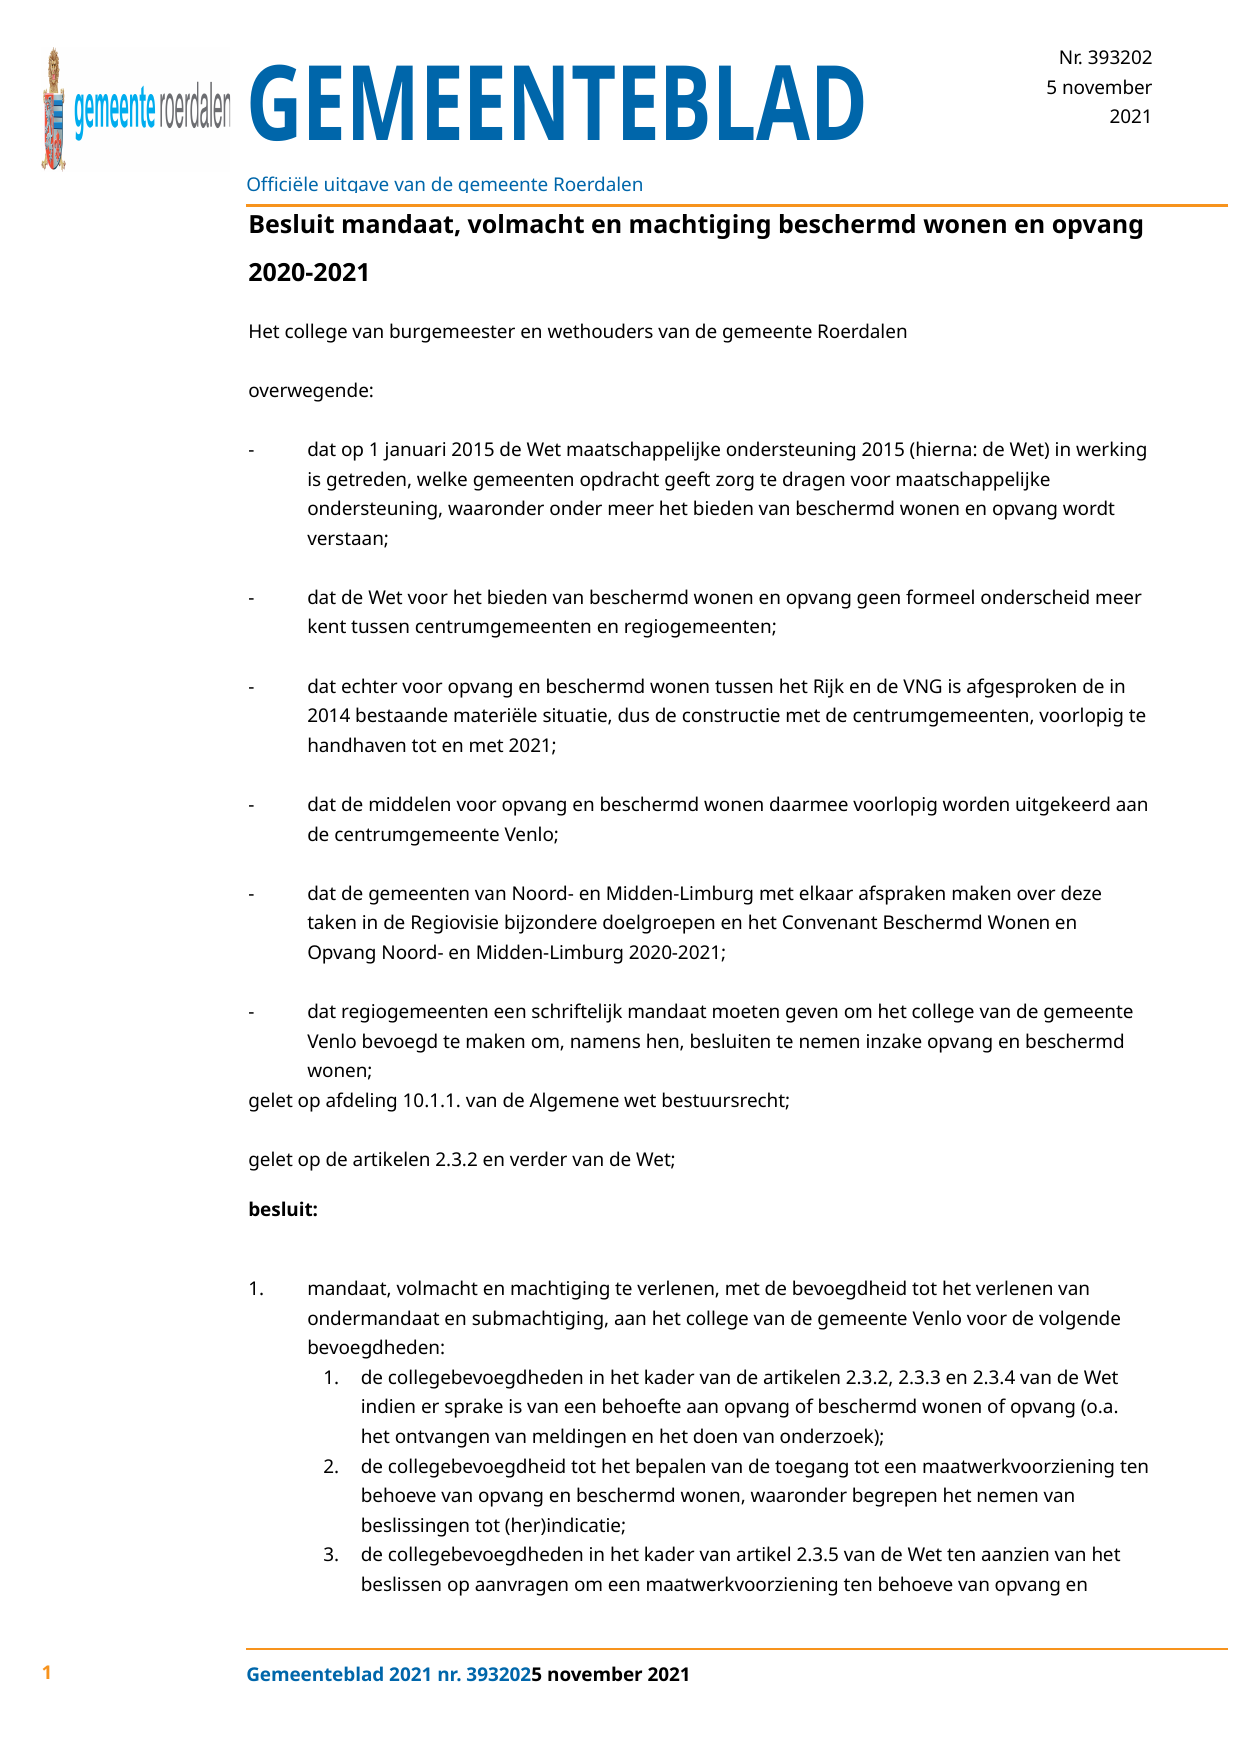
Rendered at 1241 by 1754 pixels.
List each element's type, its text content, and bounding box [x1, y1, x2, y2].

text Besluit mandaat, volmacht en machtiging beschermd wonen en opvang 2020-2021 [248, 207, 1152, 288]
list dat echter voor opvang en beschermd wonen tussen het Rijk en de VNG is afgesproken de in 2014 bestaande materiële situatie, dus de constructie met de centrumgemeenten, voorlopig te handhaven tot en met 2021; [248, 673, 1152, 758]
list de collegebevoegdheden in het kader van artikel 2.3.5 van de Wet ten aanzien van het beslissen op aanvragen om een maatwerkvoorziening ten behoeve van opvang en [323, 1542, 1152, 1597]
list de collegebevoegdheid tot het bepalen van de toegang tot een maatwerkvoorziening ten behoeve van opvang en beschermd wonen, waaronder begrepen het nemen van beslissingen tot (her)indicatie; [323, 1453, 1152, 1538]
picture [41, 47, 231, 172]
list dat de Wet voor het bieden van beschermd wonen en opvang geen formeel onderscheid meer kent tussen centrumgemeenten en regiogemeenten; [248, 584, 1152, 639]
list mandaat, volmacht en machtiging te verlenen, met de bevoegdheid tot het verlenen van ondermandaat en submachtiging, aan het college van de gemeente Venlo voor de volgende bevoegdheden: [248, 1275, 1152, 1360]
list dat op 1 januari 2015 de Wet maatschappelijke ondersteuning 2015 (hierna: de Wet) in werking is getreden, welke gemeenten opdracht geeft zorg te dragen voor maatschappelijke ondersteuning, waaronder onder meer het bieden van beschermd wonen en opvang wordt verstaan; [248, 436, 1152, 551]
text overwegende: [248, 377, 1152, 403]
text gelet op afdeling 10.1.1. van de Algemene wet bestuursrecht; [248, 1087, 1152, 1113]
list dat regiogemeenten een schriftelijk mandaat moeten geven om het college van de gemeente Venlo bevoegd te maken om, namens hen, besluiten te nemen inzake opvang en beschermd wonen; [248, 998, 1152, 1083]
list dat de gemeenten van Noord- en Midden-Limburg met elkaar afspraken maken over deze taken in de Regiovisie bijzondere doelgroepen en het Convenant Beschermd Wonen en Opvang Noord- en Midden-Limburg 2020-2021; [248, 880, 1152, 965]
text Het college van burgemeester en wethouders van de gemeente Roerdalen [248, 318, 1152, 344]
text gelet op de artikelen 2.3.2 en verder van de Wet; [248, 1146, 1152, 1172]
list dat de middelen voor opvang en beschermd wonen daarmee voorlopig worden uitgekeerd aan de centrumgemeente Venlo; [248, 791, 1152, 847]
list de collegebevoegdheden in het kader van de artikelen 2.3.2, 2.3.3 en 2.3.4 van de Wet indien er sprake is van een behoefte aan opvang of beschermd wonen of opvang (o.a. het ontvangen van meldingen en het doen van onderzoek); [323, 1364, 1152, 1449]
text besluit: [248, 1197, 1152, 1222]
